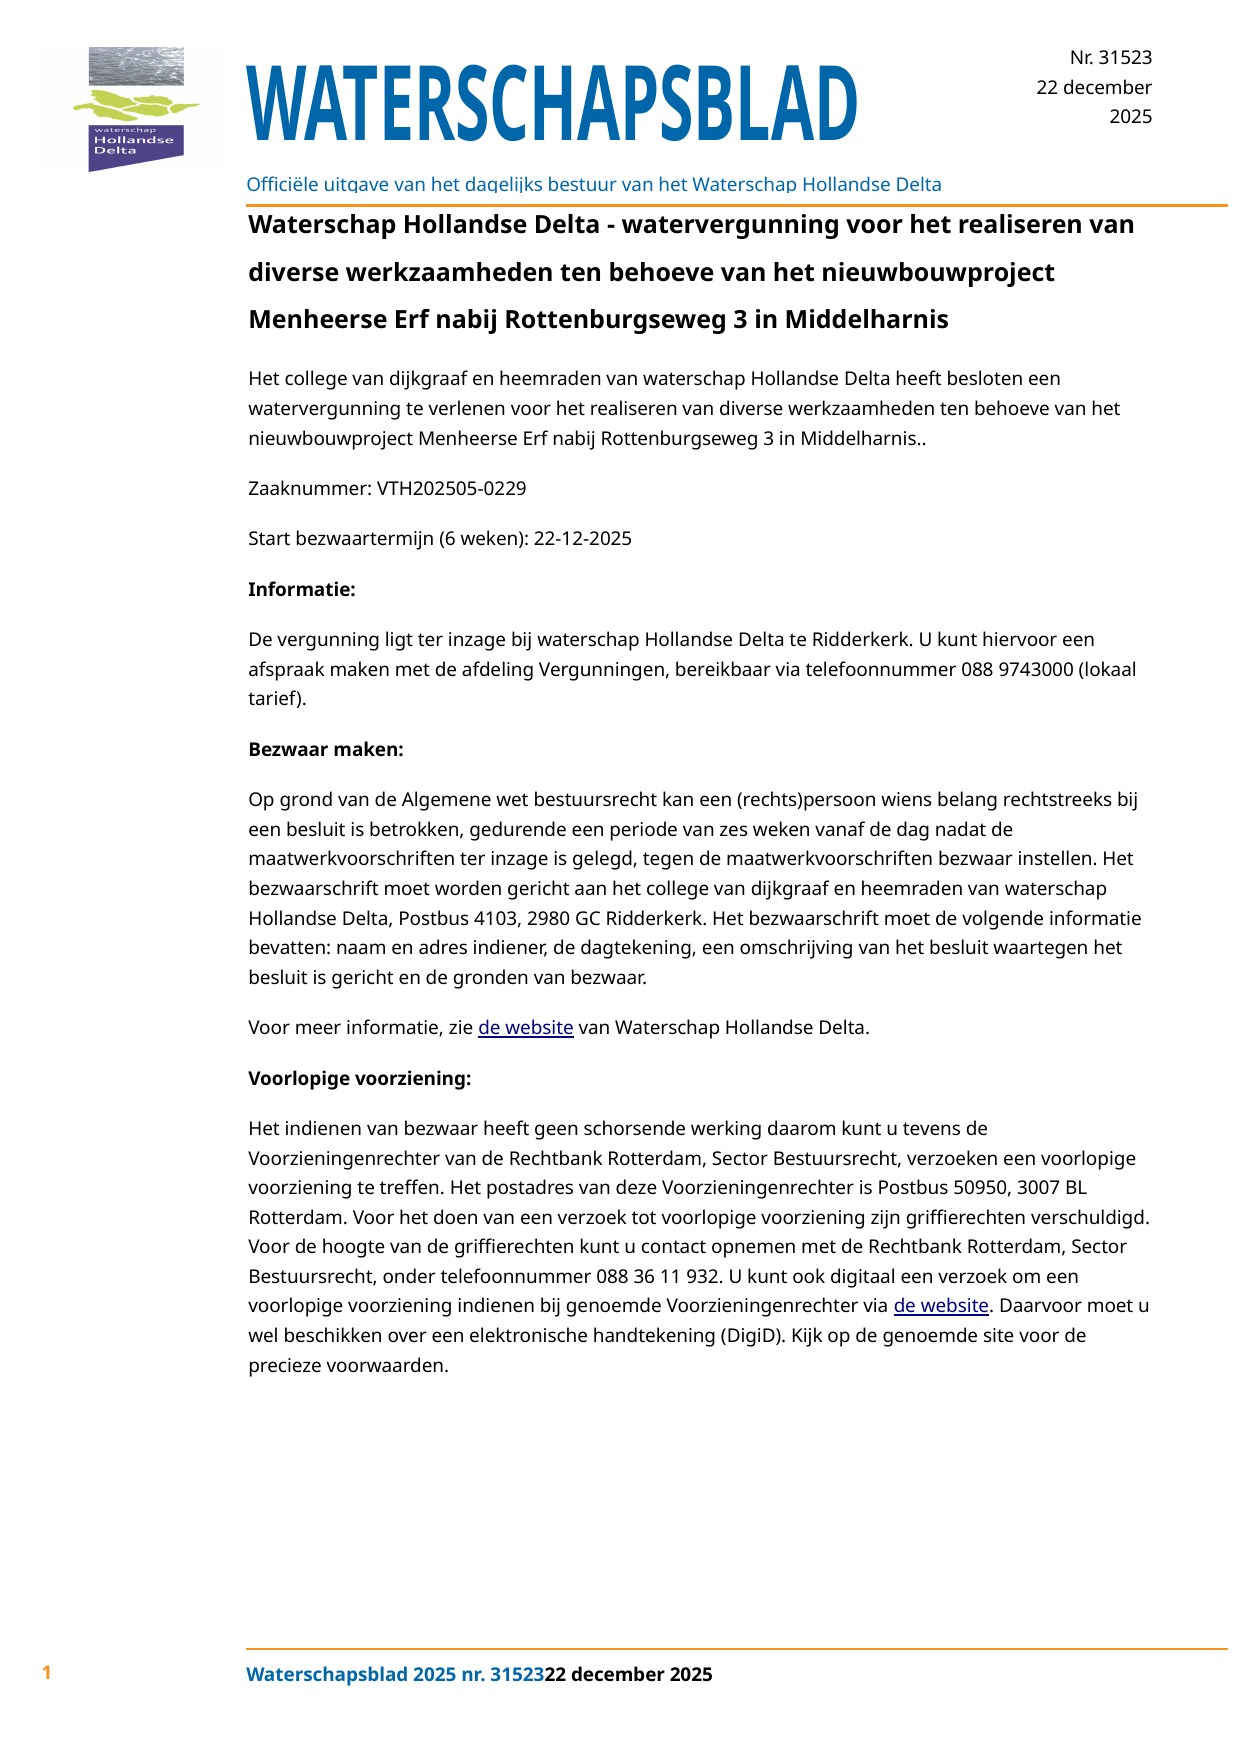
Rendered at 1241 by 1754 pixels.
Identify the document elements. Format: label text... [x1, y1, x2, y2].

text Bezwaar maken: [248, 736, 1152, 762]
text Waterschap Hollandse Delta - watervergunning voor het realiseren van diverse werkzaamheden ten behoeve van het nieuwbouwproject Menheerse Erf nabij Rottenburgseweg 3 in Middelharnis [248, 207, 1152, 336]
text Op grond van de Algemene wet bestuursrecht kan een (rechts)persoon wiens belang rechtstreeks bij een besluit is betrokken, gedurende een periode van zes weken vanaf de dag nadat de maatwerkvoorschriften ter inzage is gelegd, tegen de maatwerkvoorschriften bezwaar instellen. Het bezwaarschrift moet worden gericht aan het college van dijkgraaf en heemraden van waterschap Hollandse Delta, Postbus 4103, 2980 GC Ridderkerk. Het bezwaarschrift moet de volgende informatie bevatten: naam en adres indiener, de dagtekening, een omschrijving van het besluit waartegen het besluit is gericht en de gronden van bezwaar. [248, 786, 1152, 989]
text Het indienen van bezwaar heeft geen schorsende werking daarom kunt u tevens de Voorzieningenrechter van de Rechtbank Rotterdam, Sector Bestuursrecht, verzoeken een voorlopige voorziening te treffen. Het postadres van deze Voorzieningenrechter is Postbus 50950, 3007 BL Rotterdam. Voor het doen van een verzoek tot voorlopige voorziening zijn griffierechten verschuldigd. Voor de hoogte van de griffierechten kunt u contact opnemen met de Rechtbank Rotterdam, Sector Bestuursrecht, onder telefoonnummer 088 36 11 932. U kunt ook digitaal een verzoek om een voorlopige voorziening indienen bij genoemde Voorzieningenrechter via de website. Daarvoor moet u wel beschikken over een elektronische handtekening (DigiD). Kijk op de genoemde site voor de precieze voorwaarden. [248, 1115, 1152, 1377]
text Zaaknummer: VTH202505-0229 [248, 475, 1152, 501]
picture [41, 47, 231, 172]
text Voorlopige voorziening: [248, 1065, 1152, 1090]
text Informatie: [248, 576, 1152, 602]
text Start bezwaartermijn (6 weken): 22-12-2025 [248, 526, 1152, 551]
text Het college van dijkgraaf en heemraden van waterschap Hollandse Delta heeft besloten een watervergunning te verlenen voor het realiseren van diverse werkzaamheden ten behoeve van het nieuwbouwproject Menheerse Erf nabij Rottenburgseweg 3 in Middelharnis.. [248, 366, 1152, 450]
text De vergunning ligt ter inzage bij waterschap Hollandse Delta te Ridderkerk. U kunt hiervoor een afspraak maken met de afdeling Vergunningen, bereikbaar via telefoonnummer 088 9743000 (lokaal tarief). [248, 626, 1152, 711]
text Voor meer informatie, zie de website van Waterschap Hollandse Delta. [248, 1014, 1152, 1040]
